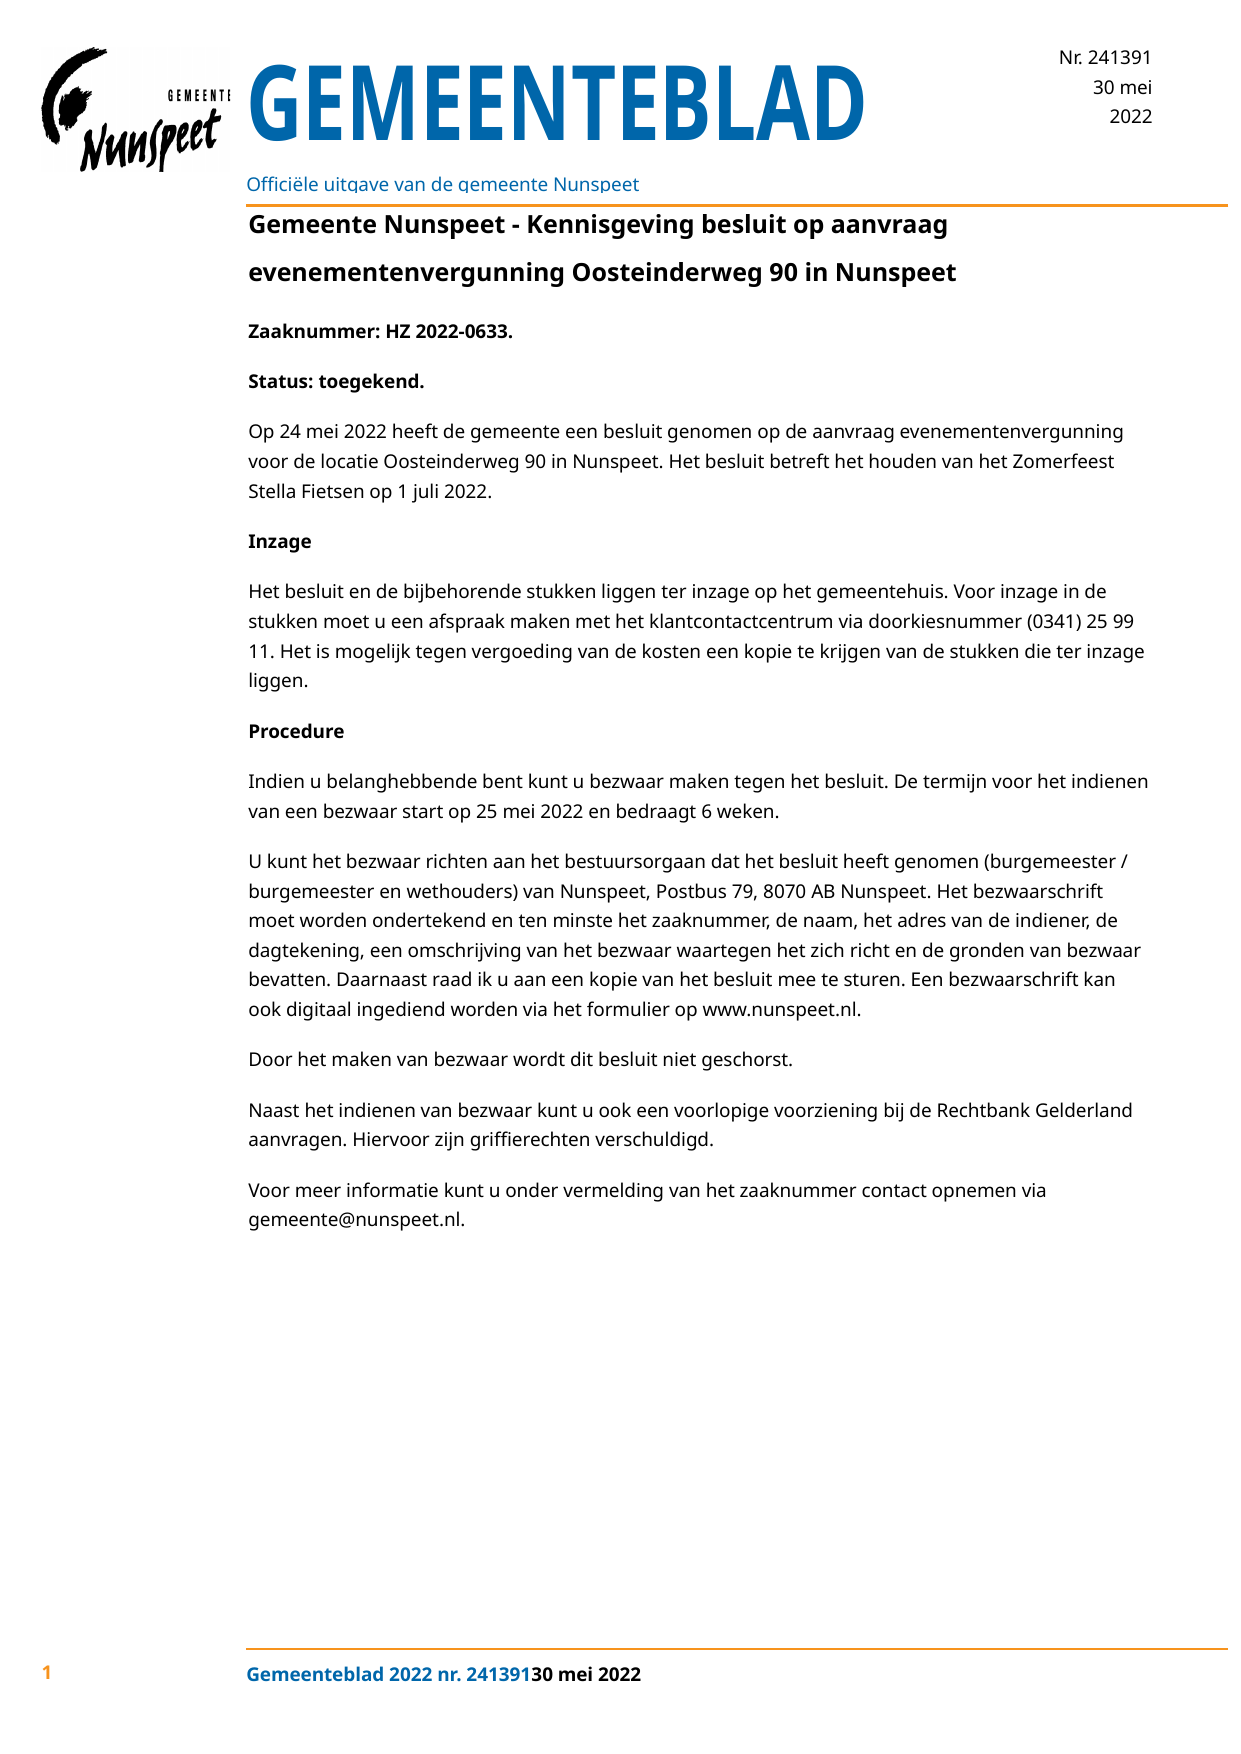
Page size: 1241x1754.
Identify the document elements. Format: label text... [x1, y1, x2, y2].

text U kunt het bezwaar richten aan het bestuursorgaan dat het besluit heeft genomen (burgemeester / burgemeester en wethouders) van Nunspeet, Postbus 79, 8070 AB Nunspeet. Het bezwaarschrift moet worden ondertekend en ten minste het zaaknummer, de naam, het adres van de indiener, de dagtekening, een omschrijving van het bezwaar waartegen het zich richt en de gronden van bezwaar bevatten. Daarnaast raad ik u aan een kopie van het besluit mee te sturen. Een bezwaarschrift kan ook digitaal ingediend worden via het formulier op www.nunspeet.nl. [248, 848, 1152, 1022]
text Indien u belanghebbende bent kunt u bezwaar maken tegen het besluit. De termijn voor het indienen van een bezwaar start op 25 mei 2022 en bedraagt 6 weken. [248, 768, 1152, 824]
text Door het maken van bezwaar wordt dit besluit niet geschorst. [248, 1047, 1152, 1072]
text Naast het indienen van bezwaar kunt u ook een voorlopige voorziening bij de Rechtbank Gelderland aanvragen. Hiervoor zijn griffierechten verschuldigd. [248, 1097, 1152, 1152]
text Inzage [248, 528, 1152, 554]
text Het besluit en de bijbehorende stukken liggen ter inzage op het gemeentehuis. Voor inzage in de stukken moet u een afspraak maken met het klantcontactcentrum via doorkiesnummer (0341) 25 99 11. Het is mogelijk tegen vergoeding van de kosten een kopie te krijgen van de stukken die ter inzage liggen. [248, 579, 1152, 693]
text Procedure [248, 718, 1152, 744]
text Zaaknummer: HZ 2022-0633. [248, 318, 1152, 344]
text Op 24 mei 2022 heeft de gemeente een besluit genomen op de aanvraag evenementenvergunning voor de locatie Oosteinderweg 90 in Nunspeet. Het besluit betreft het houden van het Zomerfeest Stella Fietsen op 1 juli 2022. [248, 419, 1152, 504]
text Status: toegekend. [248, 368, 1152, 394]
picture [41, 47, 231, 172]
text Voor meer informatie kunt u onder vermelding van het zaaknummer contact opnemen via gemeente@nunspeet.nl. [248, 1177, 1152, 1232]
text Gemeente Nunspeet - Kennisgeving besluit op aanvraag evenementenvergunning Oosteinderweg 90 in Nunspeet [248, 207, 1152, 288]
